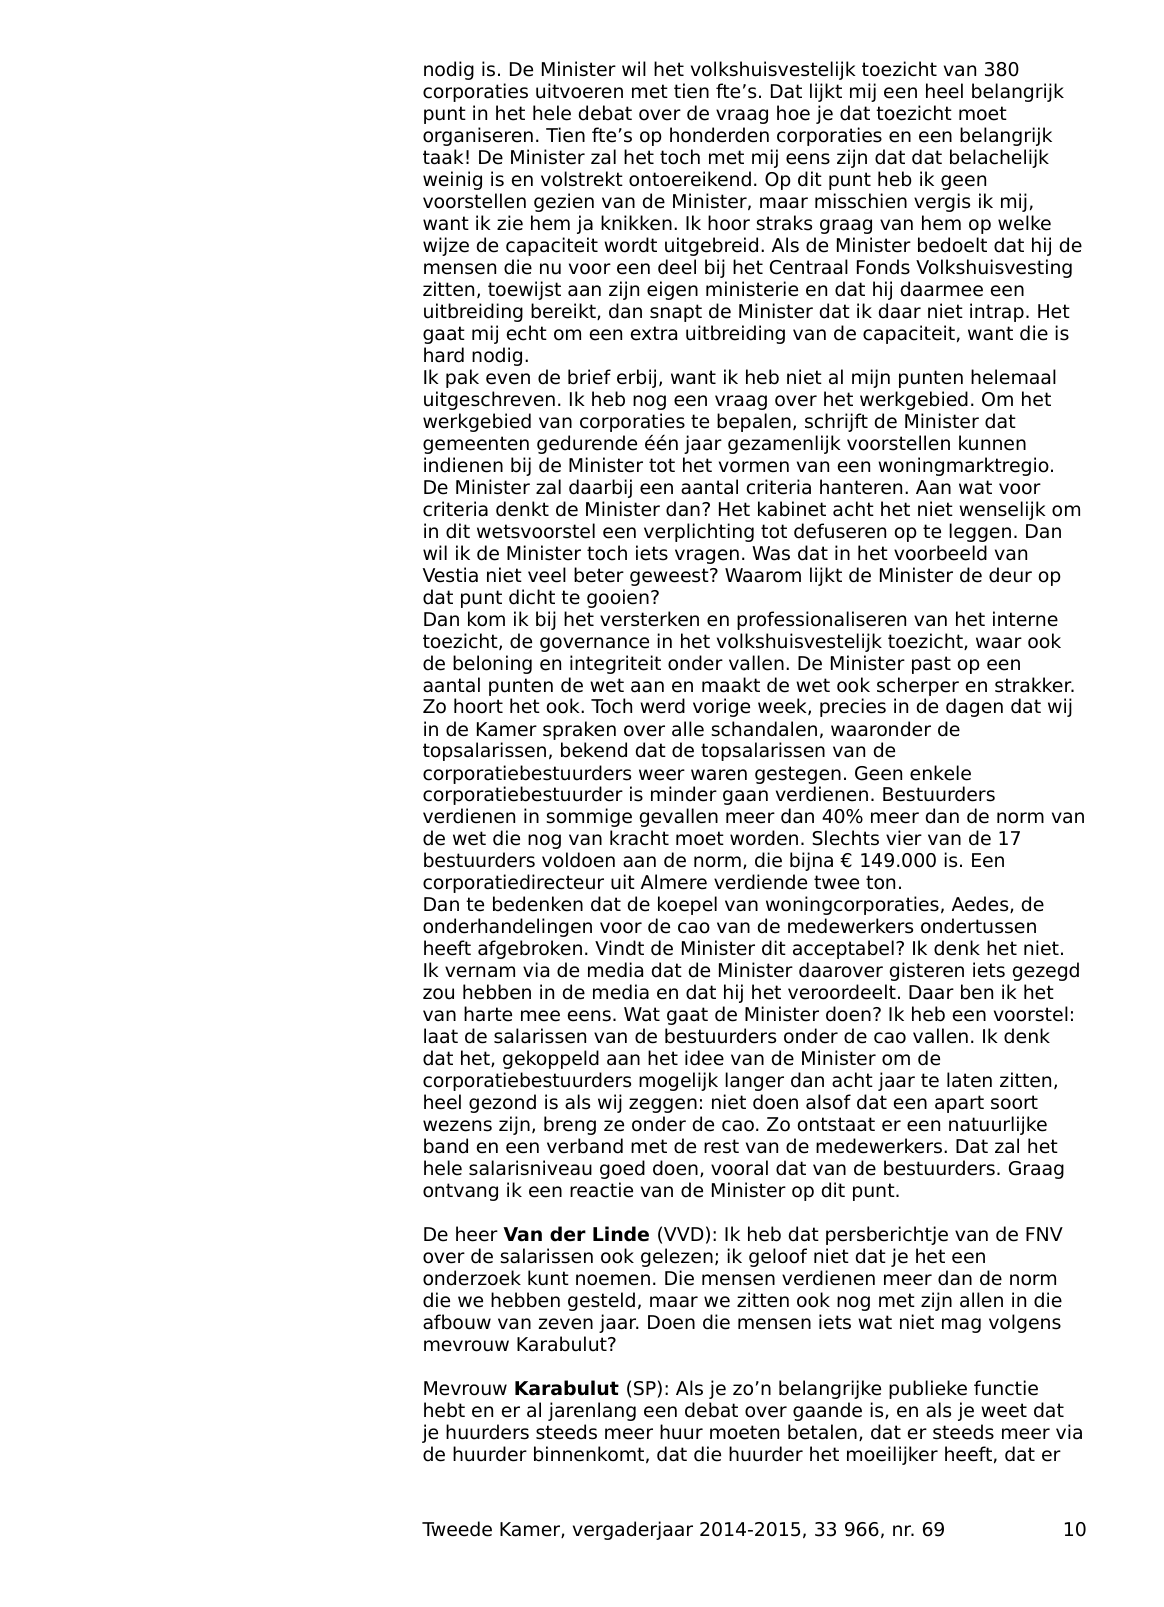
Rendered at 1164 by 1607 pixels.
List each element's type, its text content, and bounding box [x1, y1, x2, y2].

text Mevrouw Karabulut (SP): Als je zo’n belangrijke publieke functie hebt en er al jarenlang een debat over gaande is, en als je weet dat je huurders steeds meer huur moeten betalen, dat er steeds meer via de huurder binnenkomt, dat die huurder het moeilijker heeft, dat er [422, 1378, 1087, 1466]
text Dan kom ik bij het versterken en professionaliseren van het interne toezicht, de governance in het volkshuisvestelijk toezicht, waar ook de beloning en integriteit onder vallen. De Minister past op een aantal punten de wet aan en maakt de wet ook scherper en strakker. Zo hoort het ook. Toch werd vorige week, precies in de dagen dat wij in de Kamer spraken over alle schandalen, waaronder de topsalarissen, bekend dat de topsalarissen van de corporatiebestuurders weer waren gestegen. Geen enkele corporatiebestuurder is minder gaan verdienen. Bestuurders verdienen in sommige gevallen meer dan 40% meer dan de norm van de wet die nog van kracht moet worden. Slechts vier van de 17 bestuurders voldoen aan de norm, die bijna € 149.000 is. Een corporatiedirecteur uit Almere verdiende twee ton. [422, 608, 1087, 894]
text nodig is. De Minister wil het volkshuisvestelijk toezicht van 380 corporaties uitvoeren met tien fte’s. Dat lijkt mij een heel belangrijk punt in het hele debat over de vraag hoe je dat toezicht moet organiseren. Tien fte’s op honderden corporaties en een belangrijk taak! De Minister zal het toch met mij eens zijn dat dat belachelijk weinig is en volstrekt ontoereikend. Op dit punt heb ik geen voorstellen gezien van de Minister, maar misschien vergis ik mij, want ik zie hem ja knikken. Ik hoor straks graag van hem op welke wijze de capaciteit wordt uitgebreid. Als de Minister bedoelt dat hij de mensen die nu voor een deel bij het Centraal Fonds Volkshuisvesting zitten, toewijst aan zijn eigen ministerie en dat hij daarmee een uitbreiding bereikt, dan snapt de Minister dat ik daar niet intrap. Het gaat mij echt om een extra uitbreiding van de capaciteit, want die is hard nodig. [422, 59, 1087, 367]
text Ik pak even de brief erbij, want ik heb niet al mijn punten helemaal uitgeschreven. Ik heb nog een vraag over het werkgebied. Om het werkgebied van corporaties te bepalen, schrijft de Minister dat gemeenten gedurende één jaar gezamenlijk voorstellen kunnen indienen bij de Minister tot het vormen van een woningmarktregio. De Minister zal daarbij een aantal criteria hanteren. Aan wat voor criteria denkt de Minister dan? Het kabinet acht het niet wenselijk om in dit wetsvoorstel een verplichting tot defuseren op te leggen. Dan wil ik de Minister toch iets vragen. Was dat in het voorbeeld van Vestia niet veel beter geweest? Waarom lijkt de Minister de deur op dat punt dicht te gooien? [422, 367, 1087, 608]
text De heer Van der Linde (VVD): Ik heb dat persberichtje van de FNV over de salarissen ook gelezen; ik geloof niet dat je het een onderzoek kunt noemen. Die mensen verdienen meer dan de norm die we hebben gesteld, maar we zitten ook nog met zijn allen in die afbouw van zeven jaar. Doen die mensen iets wat niet mag volgens mevrouw Karabulut? [422, 1224, 1087, 1356]
text Dan te bedenken dat de koepel van woningcorporaties, Aedes, de onderhandelingen voor de cao van de medewerkers ondertussen heeft afgebroken. Vindt de Minister dit acceptabel? Ik denk het niet. Ik vernam via de media dat de Minister daarover gisteren iets gezegd zou hebben in de media en dat hij het veroordeelt. Daar ben ik het van harte mee eens. Wat gaat de Minister doen? Ik heb een voorstel: laat de salarissen van de bestuurders onder de cao vallen. Ik denk dat het, gekoppeld aan het idee van de Minister om de corporatiebestuurders mogelijk langer dan acht jaar te laten zitten, heel gezond is als wij zeggen: niet doen alsof dat een apart soort wezens zijn, breng ze onder de cao. Zo ontstaat er een natuurlijke band en een verband met de rest van de medewerkers. Dat zal het hele salarisniveau goed doen, vooral dat van de bestuurders. Graag ontvang ik een reactie van de Minister op dit punt. [422, 894, 1087, 1202]
